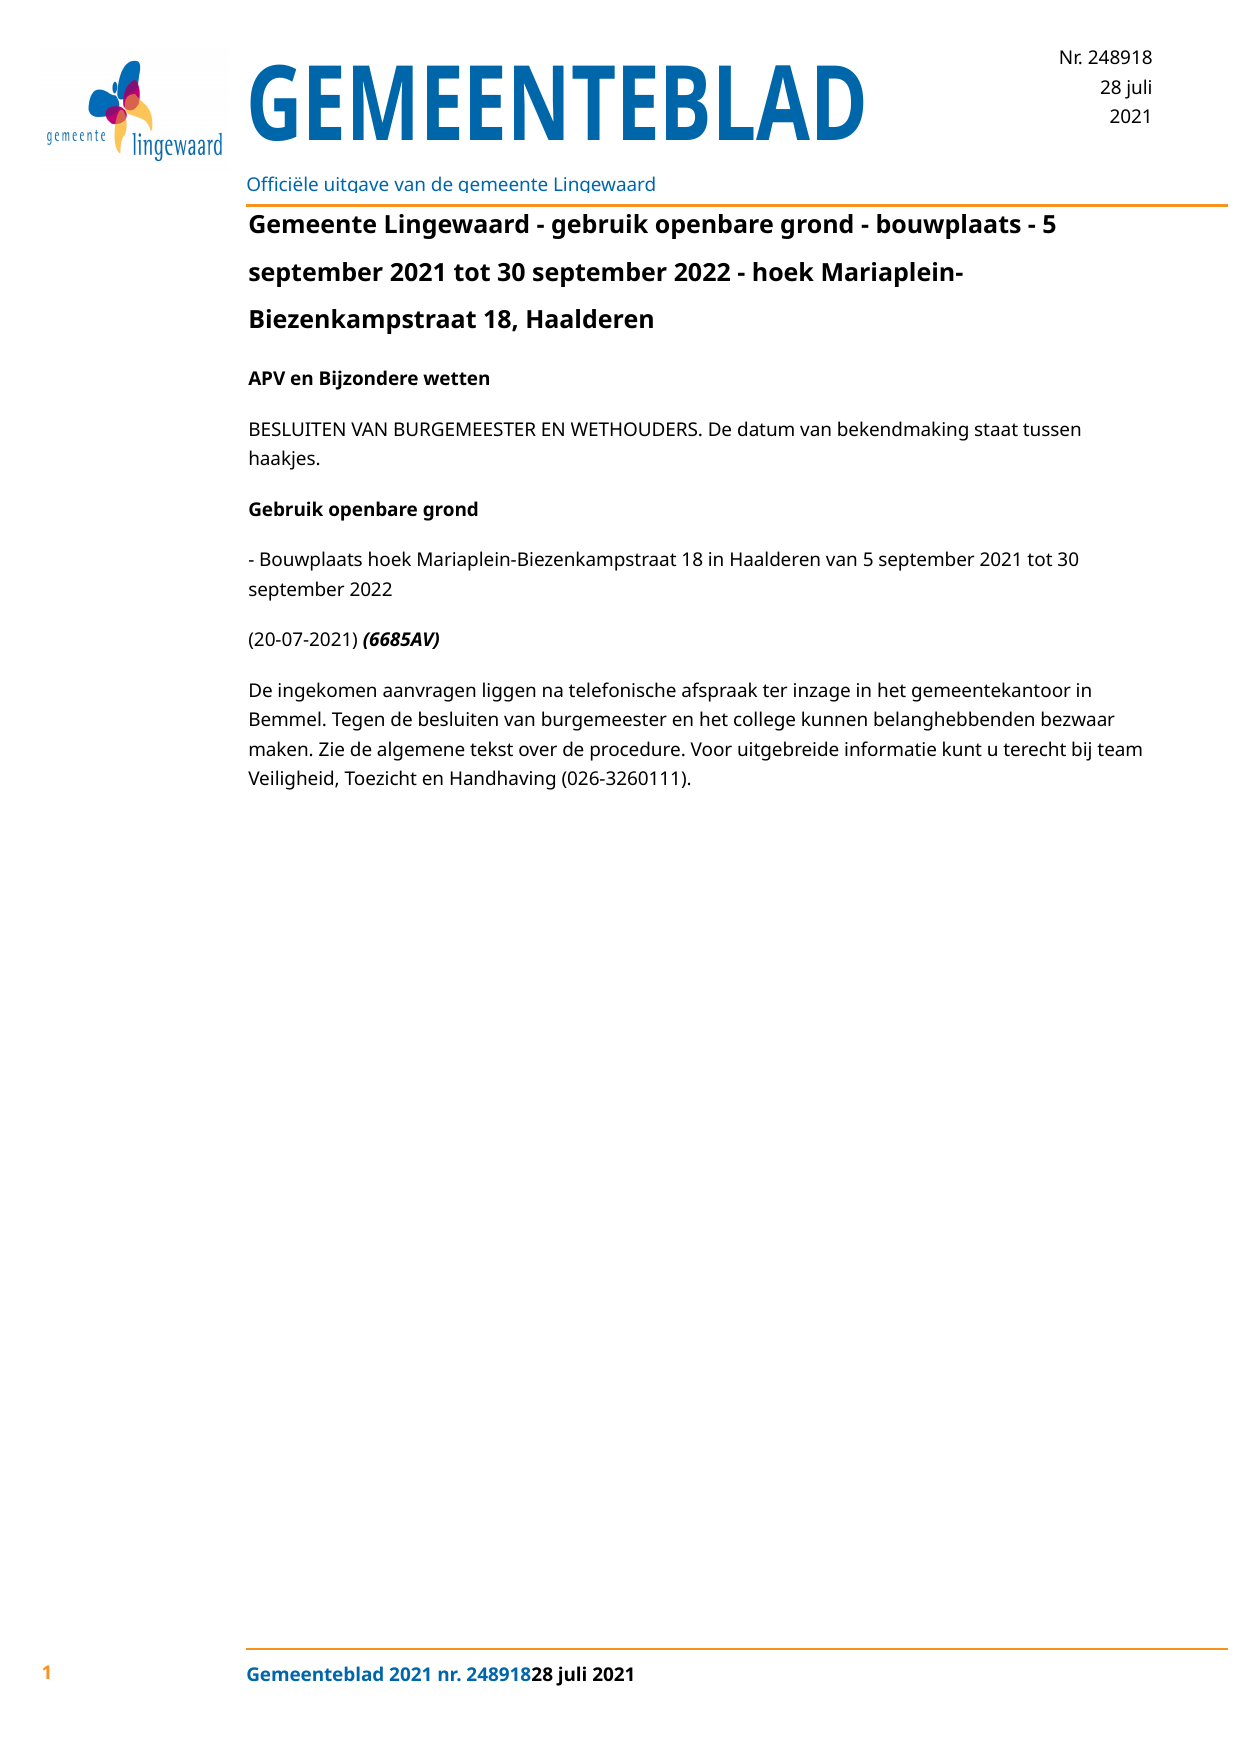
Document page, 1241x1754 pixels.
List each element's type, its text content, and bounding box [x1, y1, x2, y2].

text - Bouwplaats hoek Mariaplein-Biezenkampstraat 18 in Haalderen van 5 september 2021 tot 30 september 2022 [248, 546, 1152, 602]
text APV en Bijzondere wetten [248, 366, 1152, 391]
text BESLUITEN VAN BURGEMEESTER EN WETHOUDERS. De datum van bekendmaking staat tussen haakjes. [248, 416, 1152, 471]
text (20-07-2021) (6685AV) [248, 626, 1152, 652]
text De ingekomen aanvragen liggen na telefonische afspraak ter inzage in het gemeentekantoor in Bemmel. Tegen de besluiten van burgemeester en het college kunnen belanghebbenden bezwaar maken. Zie de algemene tekst over de procedure. Voor uitgebreide informatie kunt u terecht bij team Veiligheid, Toezicht en Handhaving (026-3260111). [248, 677, 1152, 791]
text Gebruik openbare grond [248, 496, 1152, 522]
picture [41, 47, 231, 172]
text Gemeente Lingewaard - gebruik openbare grond - bouwplaats - 5 september 2021 tot 30 september 2022 - hoek Mariaplein-Biezenkampstraat 18, Haalderen [248, 207, 1152, 336]
